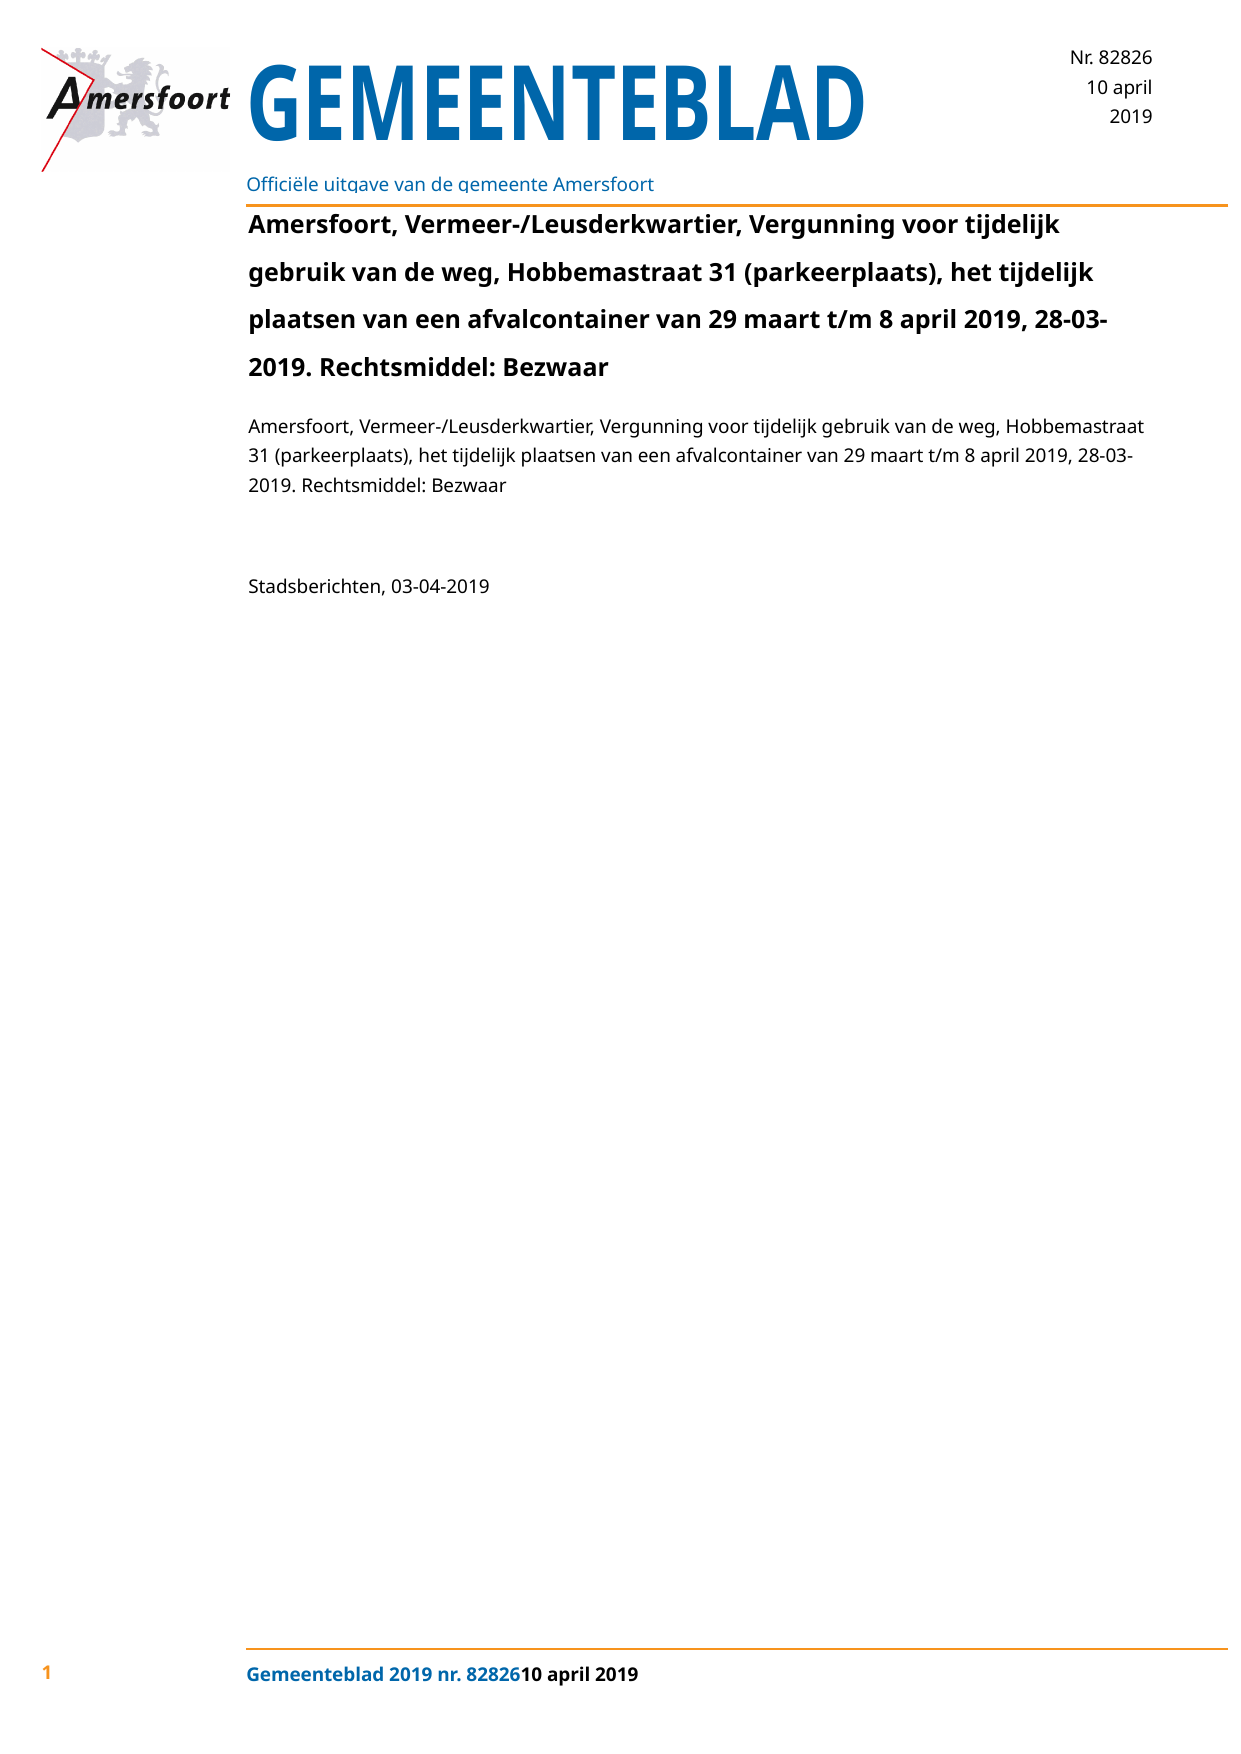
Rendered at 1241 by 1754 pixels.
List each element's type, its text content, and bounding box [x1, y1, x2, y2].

picture [41, 47, 231, 172]
text Stadsberichten, 03-04-2019 [248, 573, 1152, 599]
text Amersfoort, Vermeer-/Leusderkwartier, Vergunning voor tijdelijk gebruik van de weg, Hobbemastraat 31 (parkeerplaats), het tijdelijk plaatsen van een afvalcontainer van 29 maart t/m 8 april 2019, 28-03-2019. Rechtsmiddel: Bezwaar [248, 207, 1152, 384]
text Amersfoort, Vermeer-/Leusderkwartier, Vergunning voor tijdelijk gebruik van de weg, Hobbemastraat 31 (parkeerplaats), het tijdelijk plaatsen van een afvalcontainer van 29 maart t/m 8 april 2019, 28-03-2019. Rechtsmiddel: Bezwaar [248, 413, 1152, 498]
